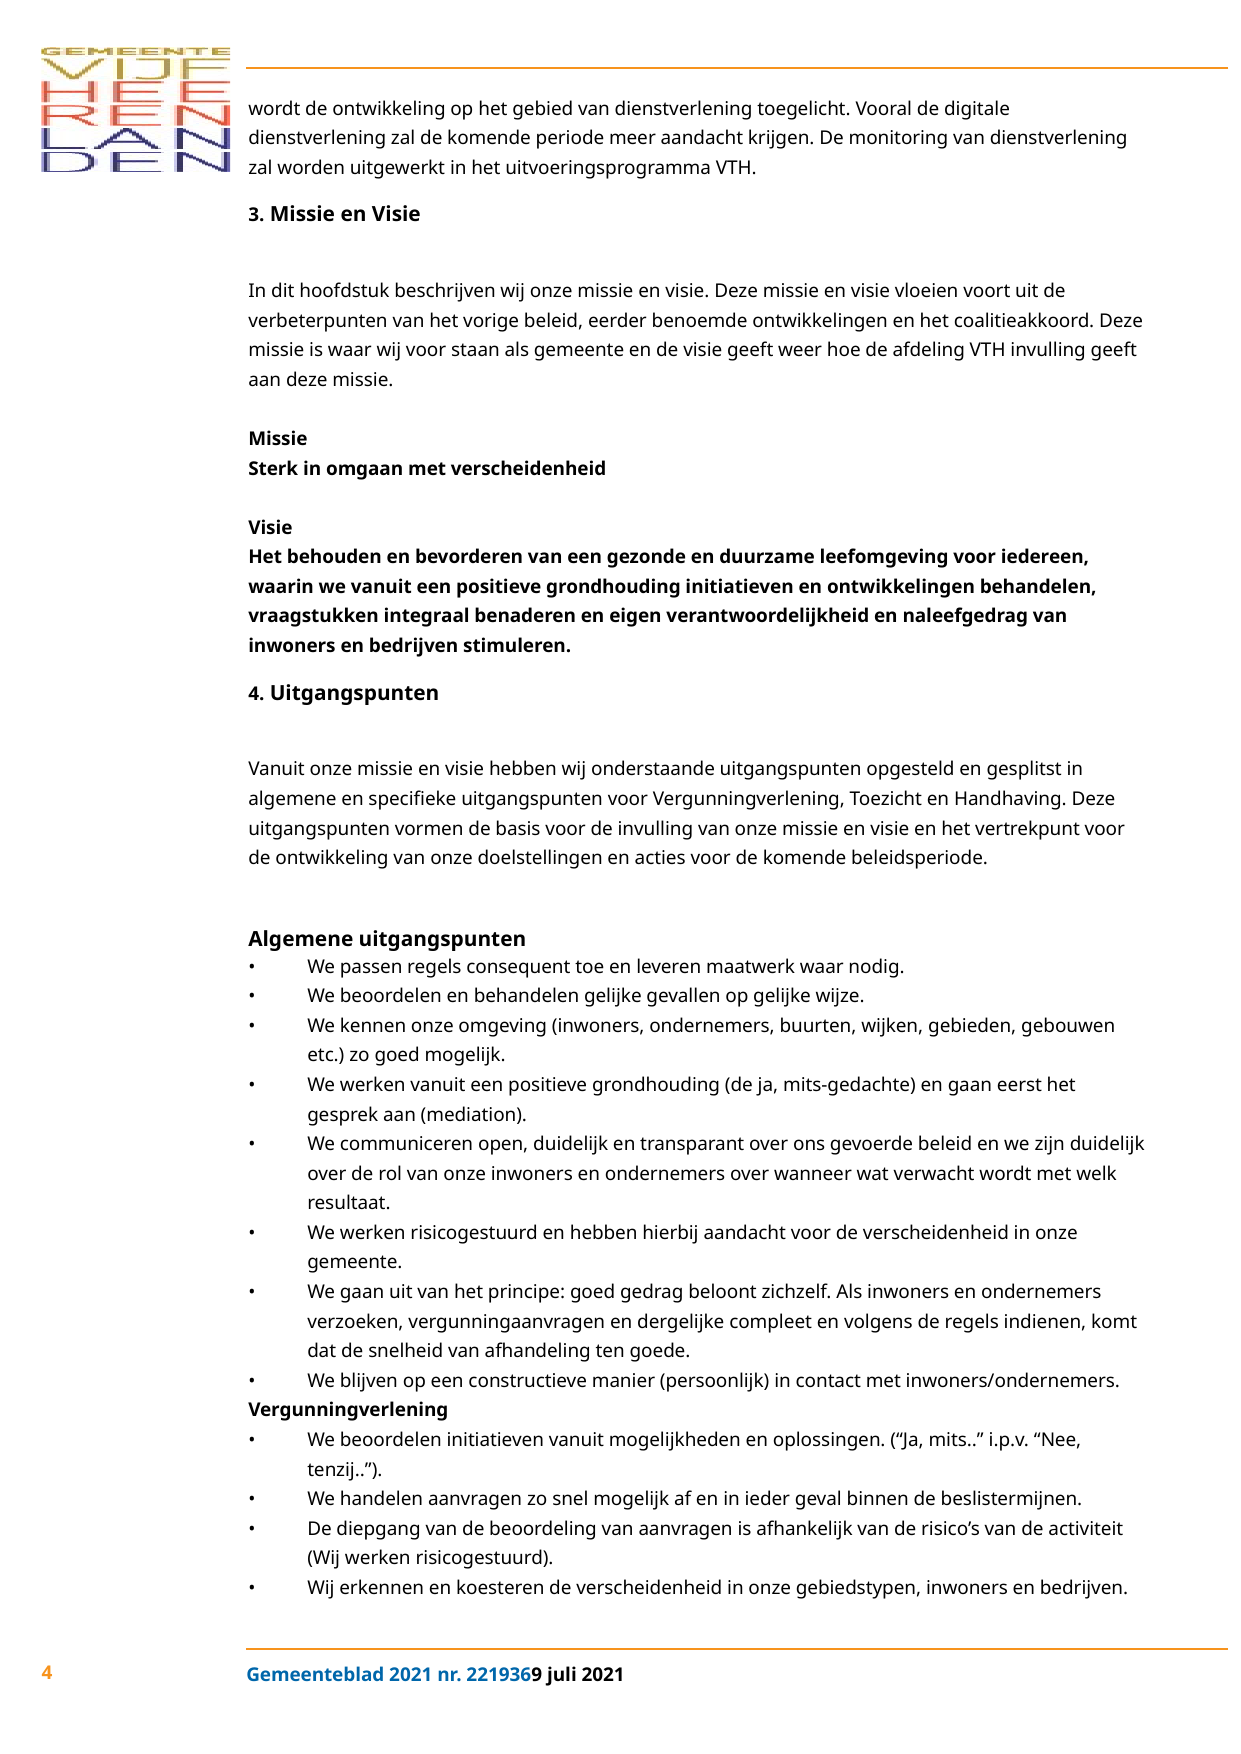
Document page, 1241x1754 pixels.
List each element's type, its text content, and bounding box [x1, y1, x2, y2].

picture [41, 47, 231, 172]
text Visie [248, 514, 1152, 540]
text In dit hoofdstuk beschrijven wij onze missie en visie. Deze missie en visie vloeien voort uit de verbeterpunten van het vorige beleid, eerder benoemde ontwikkelingen en het coalitieakkoord. Deze missie is waar wij voor staan als gemeente en de visie geeft weer hoe de afdeling VTH invulling geeft aan deze missie. [248, 277, 1152, 392]
text Algemene uitgangspunten [248, 924, 1152, 953]
text Vergunningverlening [248, 1397, 1152, 1422]
list We communiceren open, duidelijk en transparant over ons gevoerde beleid en we zijn duidelijk over de rol van onze inwoners en ondernemers over wanneer wat verwacht wordt met welk resultaat. [248, 1130, 1152, 1215]
list We werken vanuit een positieve grondhouding (de ja, mits-gedachte) en gaan eerst het gesprek aan (mediation). [248, 1071, 1152, 1126]
text Sterk in omgaan met verscheidenheid [248, 455, 1152, 481]
list We werken risicogestuurd en hebben hierbij aandacht voor de verscheidenheid in onze gemeente. [248, 1219, 1152, 1274]
list De diepgang van de beoordeling van aanvragen is afhankelijk van de risico’s van de activiteit (Wij werken risicogestuurd). [248, 1515, 1152, 1570]
text Het behouden en bevorderen van een gezonde en duurzame leefomgeving voor iedereen, waarin we vanuit een positieve grondhouding initiatieven en ontwikkelingen behandelen, vraagstukken integraal benaderen en eigen verantwoordelijkheid en naleefgedrag van inwoners en bedrijven stimuleren. [248, 543, 1152, 658]
list We beoordelen initiatieven vanuit mogelijkheden en oplossingen. (“Ja, mits..” i.p.v. “Nee, tenzij..”). [248, 1426, 1152, 1481]
list We gaan uit van het principe: goed gedrag beloont zichzelf. Als inwoners en ondernemers verzoeken, vergunningaanvragen en dergelijke compleet en volgens de regels indienen, komt dat de snelheid van afhandeling ten goede. [248, 1278, 1152, 1363]
text 4. Uitgangspunten [248, 678, 1152, 706]
text Missie [248, 425, 1152, 451]
list We blijven op een constructieve manier (persoonlijk) in contact met inwoners/ondernemers. [248, 1367, 1152, 1393]
list We beoordelen en behandelen gelijke gevallen op gelijke wijze. [248, 982, 1152, 1008]
list We handelen aanvragen zo snel mogelijk af en in ieder geval binnen de beslistermijnen. [248, 1485, 1152, 1511]
list We passen regels consequent toe en leveren maatwerk waar nodig. [248, 953, 1152, 978]
text wordt de ontwikkeling op het gebied van dienstverlening toegelicht. Vooral de digitale dienstverlening zal de komende periode meer aandacht krijgen. De monitoring van dienstverlening zal worden uitgewerkt in het uitvoeringsprogramma VTH. [248, 95, 1152, 180]
list Wij erkennen en koesteren de verscheidenheid in onze gebiedstypen, inwoners en bedrijven. [248, 1574, 1152, 1600]
list We kennen onze omgeving (inwoners, ondernemers, buurten, wijken, gebieden, gebouwen etc.) zo goed mogelijk. [248, 1012, 1152, 1067]
text 3. Missie en Visie [248, 199, 1152, 228]
text Vanuit onze missie en visie hebben wij onderstaande uitgangspunten opgesteld en gesplitst in algemene en specifieke uitgangspunten voor Vergunningverlening, Toezicht en Handhaving. Deze uitgangspunten vormen de basis voor de invulling van onze missie en visie en het vertrekpunt voor de ontwikkeling van onze doelstellingen en acties voor de komende beleidsperiode. [248, 756, 1152, 870]
